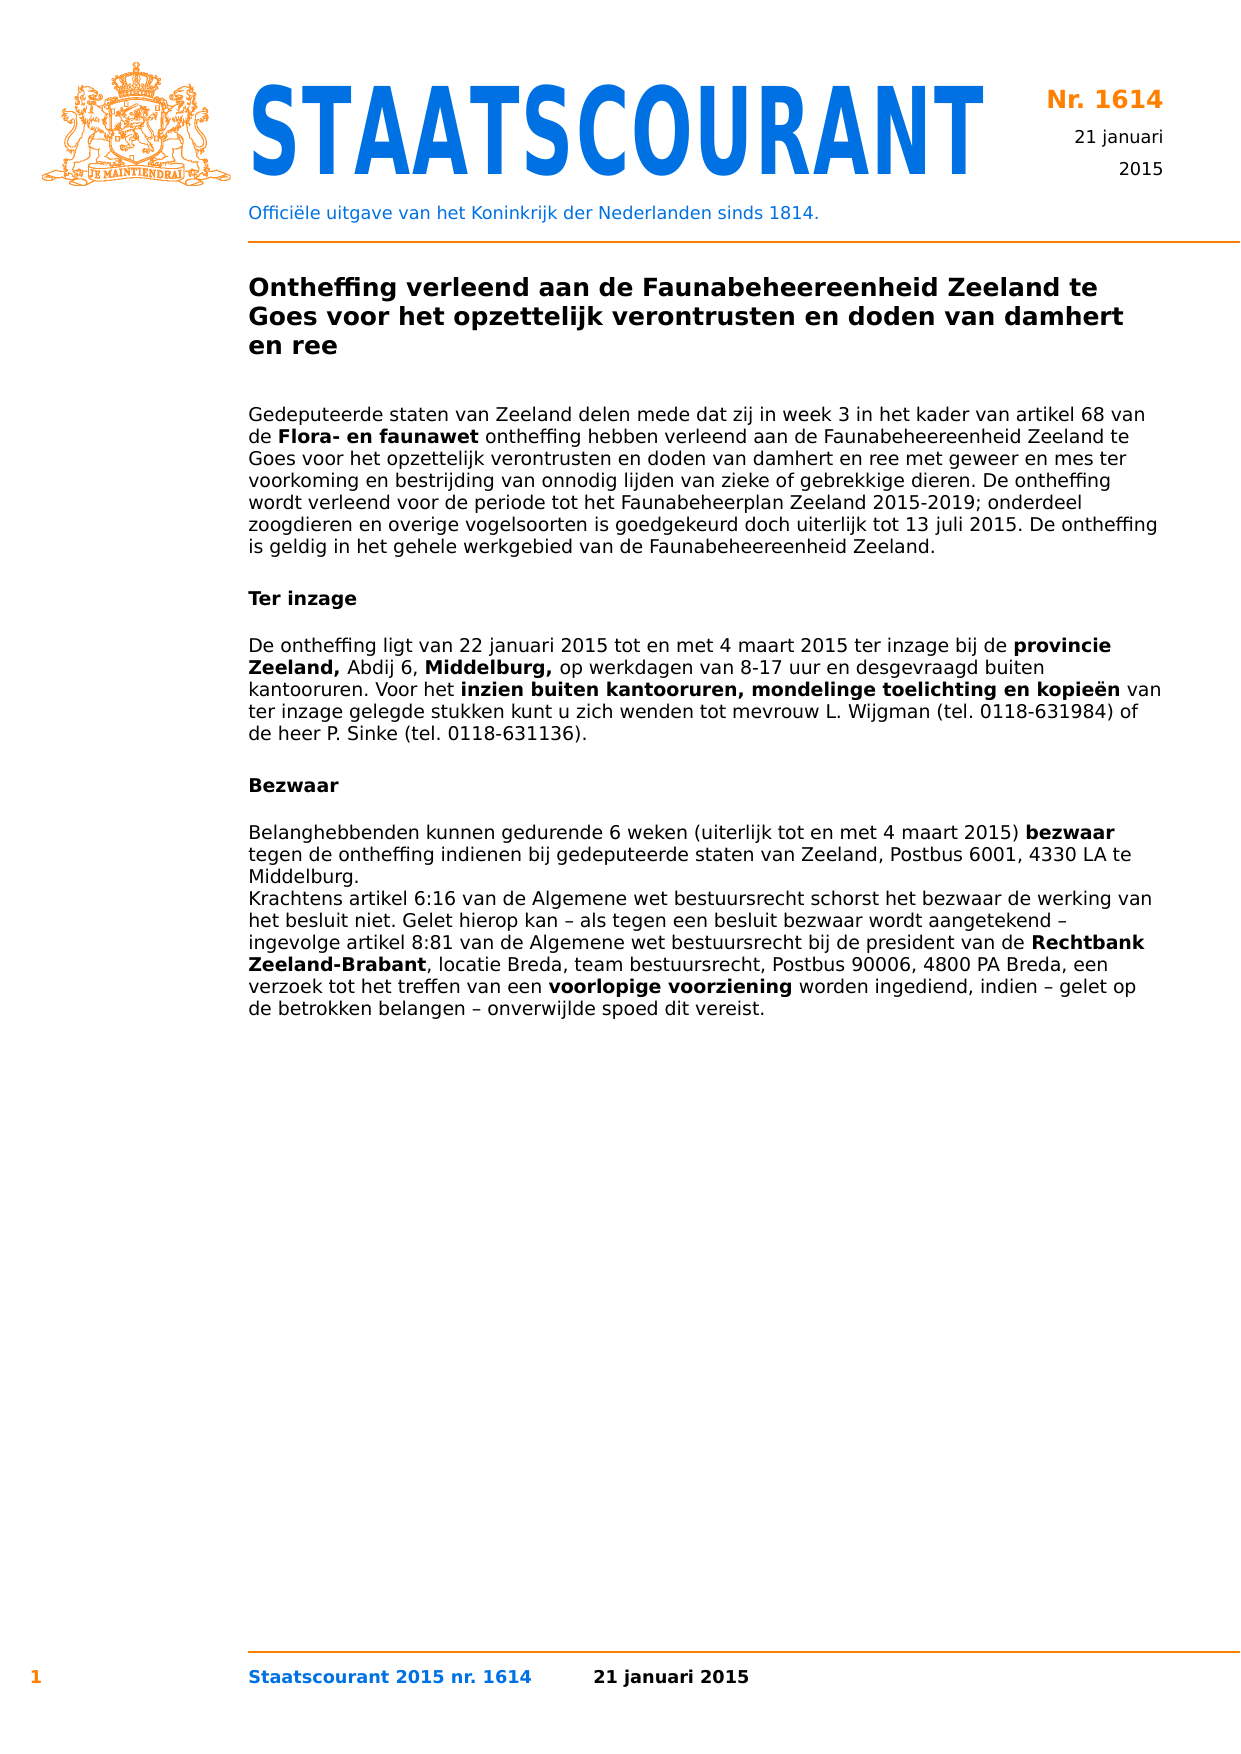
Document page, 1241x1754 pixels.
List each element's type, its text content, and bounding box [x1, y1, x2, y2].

table_cell 2015 [998, 153, 1240, 203]
subtitle Ter inzage [248, 588, 1163, 610]
table_cell Officiële uitgave van het Koninkrijk der Nederlanden sinds 1814. [248, 203, 1240, 241]
picture [41, 62, 231, 186]
text De ontheffing ligt van 22 januari 2015 tot en met 4 maart 2015 ter inzage bij de provincie Zeeland, Abdij 6, Middelburg, op werkdagen van 8-17 uur en desgevraagd buiten kantooruren. Voor het inzien buiten kantooruren, mondelinge toelichting en kopieën van ter inzage gelegde stukken kunt u zich wenden tot mevrouw L. Wijgman (tel. 0118-631984) of de heer P. Sinke (tel. 0118-631136). [248, 635, 1163, 745]
table_header [25, 62, 248, 241]
text Krachtens artikel 6:16 van de Algemene wet bestuursrecht schorst het bezwaar de werking van het besluit niet. Gelet hierop kan – als tegen een besluit bezwaar wordt aangetekend – ingevolge artikel 8:81 van de Algemene wet bestuursrecht bij de president van de Rechtbank Zeeland-Brabant, locatie Breda, team bestuursrecht, Postbus 90006, 4800 PA Breda, een verzoek tot het treffen van een voorlopige voorziening worden ingediend, indien – gelet op de betrokken belangen – onverwijlde spoed dit vereist. [248, 888, 1163, 1020]
text Belanghebbenden kunnen gedurende 6 weken (uiterlijk tot en met 4 maart 2015) bezwaar tegen de ontheffing indienen bij gedeputeerde staten van Zeeland, Postbus 6001, 4330 LA te Middelburg. [248, 822, 1163, 888]
table_cell 21 januari [998, 121, 1240, 153]
table_header STAATSCOURANT [248, 62, 998, 203]
text Gedeputeerde staten van Zeeland delen mede dat zij in week 3 in het kader van artikel 68 van de Flora- en faunawet ontheffing hebben verleend aan de Faunabeheereenheid Zeeland te Goes voor het opzettelijk verontrusten en doden van damhert en ree met geweer en mes ter voorkoming en bestrijding van onnodig lijden van zieke of gebrekkige dieren. De ontheffing wordt verleend voor de periode tot het Faunabeheerplan Zeeland 2015-2019; onderdeel zoogdieren en overige vogelsoorten is goedgekeurd doch uiterlijk tot 13 juli 2015. De ontheffing is geldig in het gehele werkgebied van de Faunabeheereenheid Zeeland. [248, 404, 1163, 558]
subtitle Bezwaar [248, 775, 1163, 797]
subtitle Ontheffing verleend aan de Faunabeheereenheid Zeeland te Goes voor het opzettelijk verontrusten en doden van damhert en ree [248, 273, 1163, 361]
table_header Nr. 1614 [998, 62, 1240, 121]
